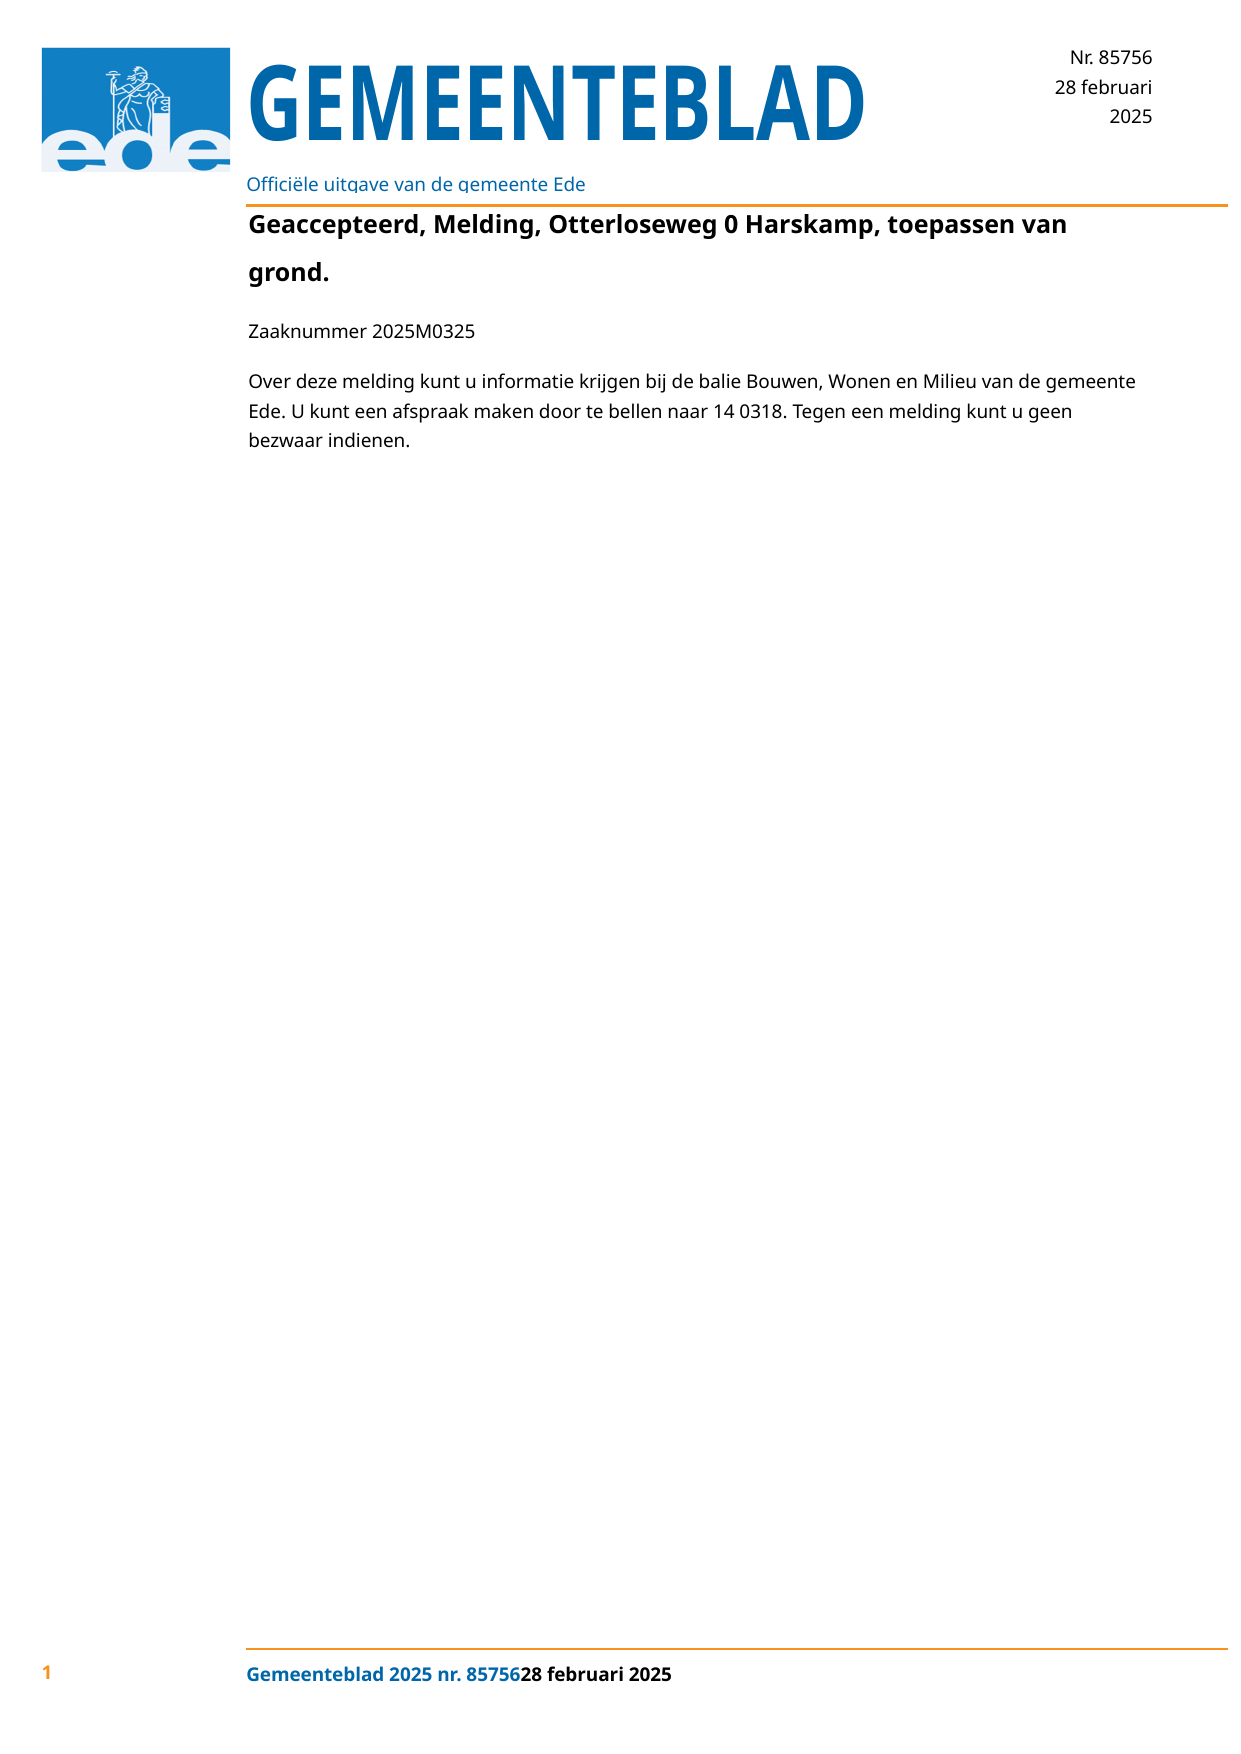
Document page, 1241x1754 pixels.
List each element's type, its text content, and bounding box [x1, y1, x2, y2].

picture [41, 47, 231, 172]
text Geaccepteerd, Melding, Otterloseweg 0 Harskamp, toepassen van grond. [248, 207, 1152, 288]
text Zaaknummer 2025M0325 [248, 318, 1152, 344]
text Over deze melding kunt u informatie krijgen bij de balie Bouwen, Wonen en Milieu van de gemeente Ede. U kunt een afspraak maken door te bellen naar 14 0318. Tegen een melding kunt u geen bezwaar indienen. [248, 368, 1152, 453]
